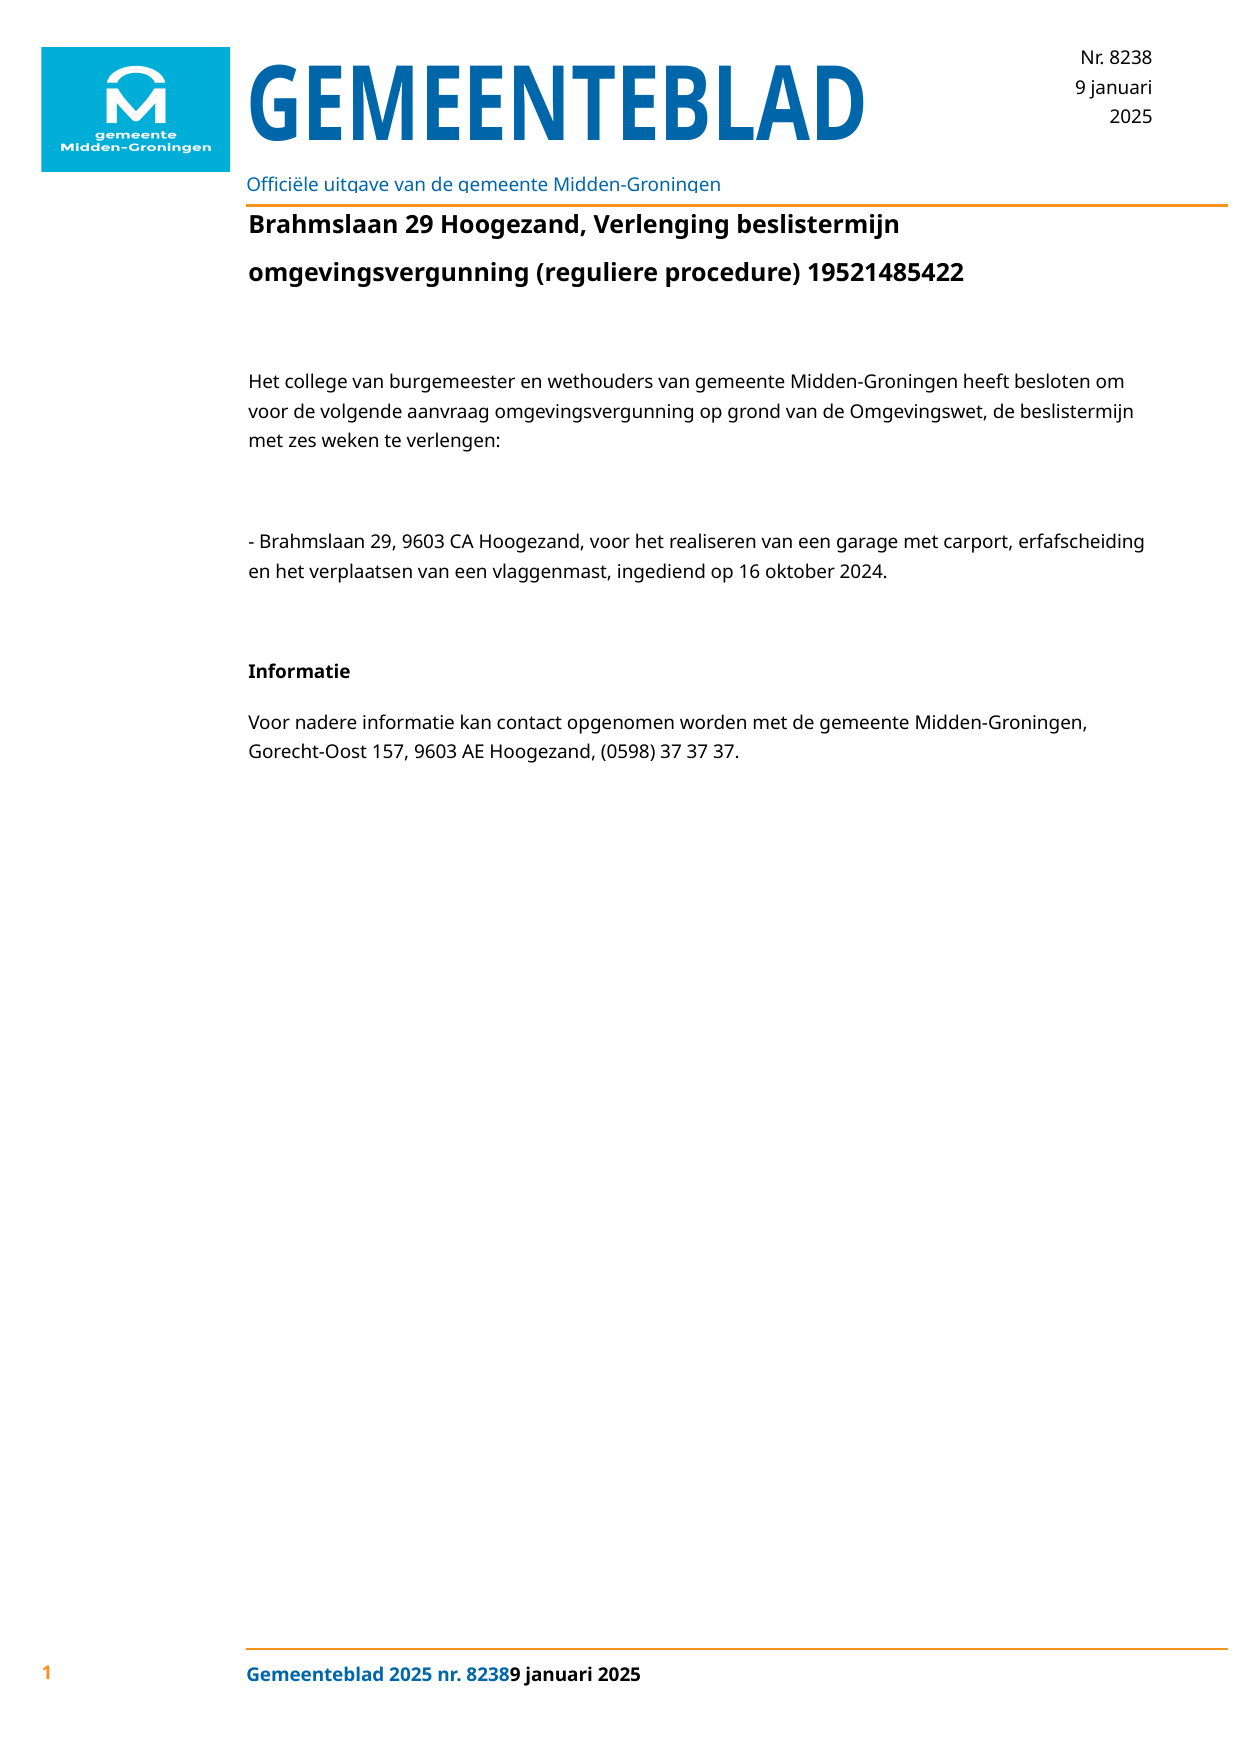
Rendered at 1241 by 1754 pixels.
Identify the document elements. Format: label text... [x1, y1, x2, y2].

text - Brahmslaan 29, 9603 CA Hoogezand, voor het realiseren van een garage met carport, erfafscheiding en het verplaatsen van een vlaggenmast, ingediend op 16 oktober 2024. [248, 528, 1152, 584]
picture [108, 66, 164, 82]
text Het college van burgemeester en wethouders van gemeente Midden-Groningen heeft besloten om voor de volgende aanvraag omgevingsvergunning op grond van de Omgevingswet, de beslistermijn met zes weken te verlengen: [248, 368, 1152, 453]
picture [107, 89, 165, 122]
text Brahmslaan 29 Hoogezand, Verlenging beslistermijn omgevingsvergunning (reguliere procedure) 19521485422 [248, 207, 1152, 288]
picture [184, 146, 190, 153]
text Informatie [248, 659, 1152, 684]
text Voor nadere informatie kan contact opgenomen worden met de gemeente Midden-Groningen, Gorecht-Oost 157, 9603 AE Hoogezand, (0598) 37 37 37. [248, 709, 1152, 764]
